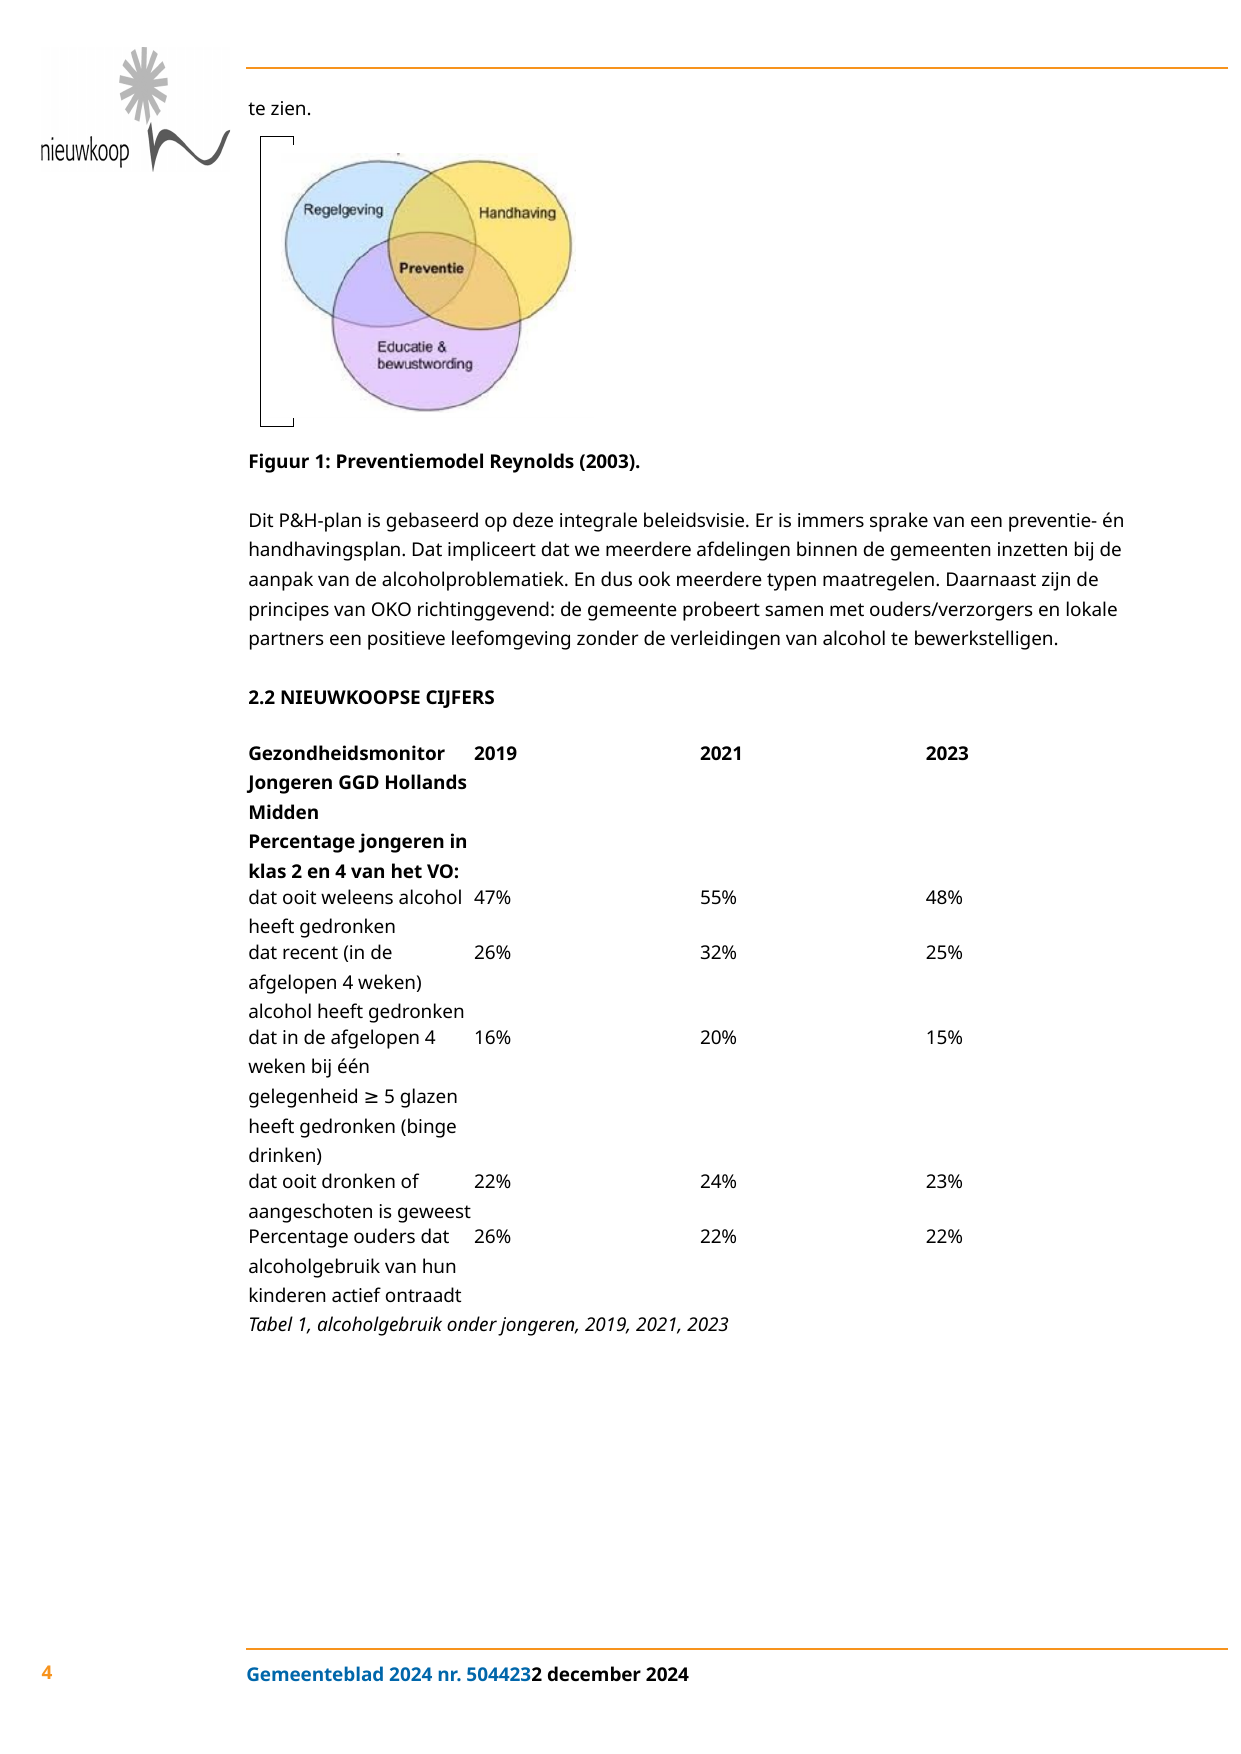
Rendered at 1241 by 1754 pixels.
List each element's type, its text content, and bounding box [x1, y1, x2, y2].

table_cell dat ooit dronken of aangeschoten is geweest [248, 1168, 474, 1223]
table_cell 26% [474, 1224, 700, 1308]
table_cell 32% [700, 939, 926, 1024]
table_cell dat ooit weleens alcohol heeft gedronken [248, 884, 474, 939]
table_cell 16% [474, 1024, 700, 1168]
text Figuur 1: Preventiemodel Reynolds (2003). [248, 448, 1152, 473]
table_cell Percentage ouders dat alcoholgebruik van hun kinderen actief ontraadt [248, 1224, 474, 1308]
picture [268, 145, 594, 418]
table_cell 24% [700, 1168, 926, 1223]
table_cell 55% [700, 884, 926, 939]
table_cell 23% [926, 1168, 1152, 1223]
table_cell 47% [474, 884, 700, 939]
table_cell 22% [700, 1224, 926, 1308]
table_cell dat recent (in de afgelopen 4 weken) alcohol heeft gedronken [248, 939, 474, 1024]
text Dit P&H-plan is gebaseerd op deze integrale beleidsvisie. Er is immers sprake van een preventie- én handhavingsplan. Dat impliceert dat we meerdere afdelingen binnen de gemeenten inzetten bij de aanpak van de alcoholproblematiek. En dus ook meerdere typen maatregelen. Daarnaast zijn de principes van OKO richtinggevend: de gemeente probeert samen met ouders/verzorgers en lokale partners een positieve leefomgeving zonder de verleidingen van alcohol te bewerkstelligen. [248, 507, 1152, 651]
table_cell 26% [474, 939, 700, 1024]
table_cell 25% [926, 939, 1152, 1024]
table_cell 15% [926, 1024, 1152, 1168]
table_header 2019 [474, 740, 700, 884]
picture [41, 47, 231, 172]
table_cell 22% [474, 1168, 700, 1223]
text 2.2 NIEUWKOOPSE CIJFERS [248, 684, 1152, 710]
text Tabel 1, alcoholgebruik onder jongeren, 2019, 2021, 2023 [248, 1312, 1152, 1337]
text te zien. [248, 95, 1152, 121]
table_cell 20% [700, 1024, 926, 1168]
table_header Gezondheidsmonitor Jongeren GGD Hollands Midden Percentage jongeren in klas 2 en 4 van het VO: [248, 740, 474, 884]
table_cell 48% [926, 884, 1152, 939]
table_cell dat in de afgelopen 4 weken bij één gelegenheid ≥ 5 glazen heeft gedronken (binge drinken) [248, 1024, 474, 1168]
table_cell 22% [926, 1224, 1152, 1308]
table_header 2021 [700, 740, 926, 884]
table_header 2023 [926, 740, 1152, 884]
